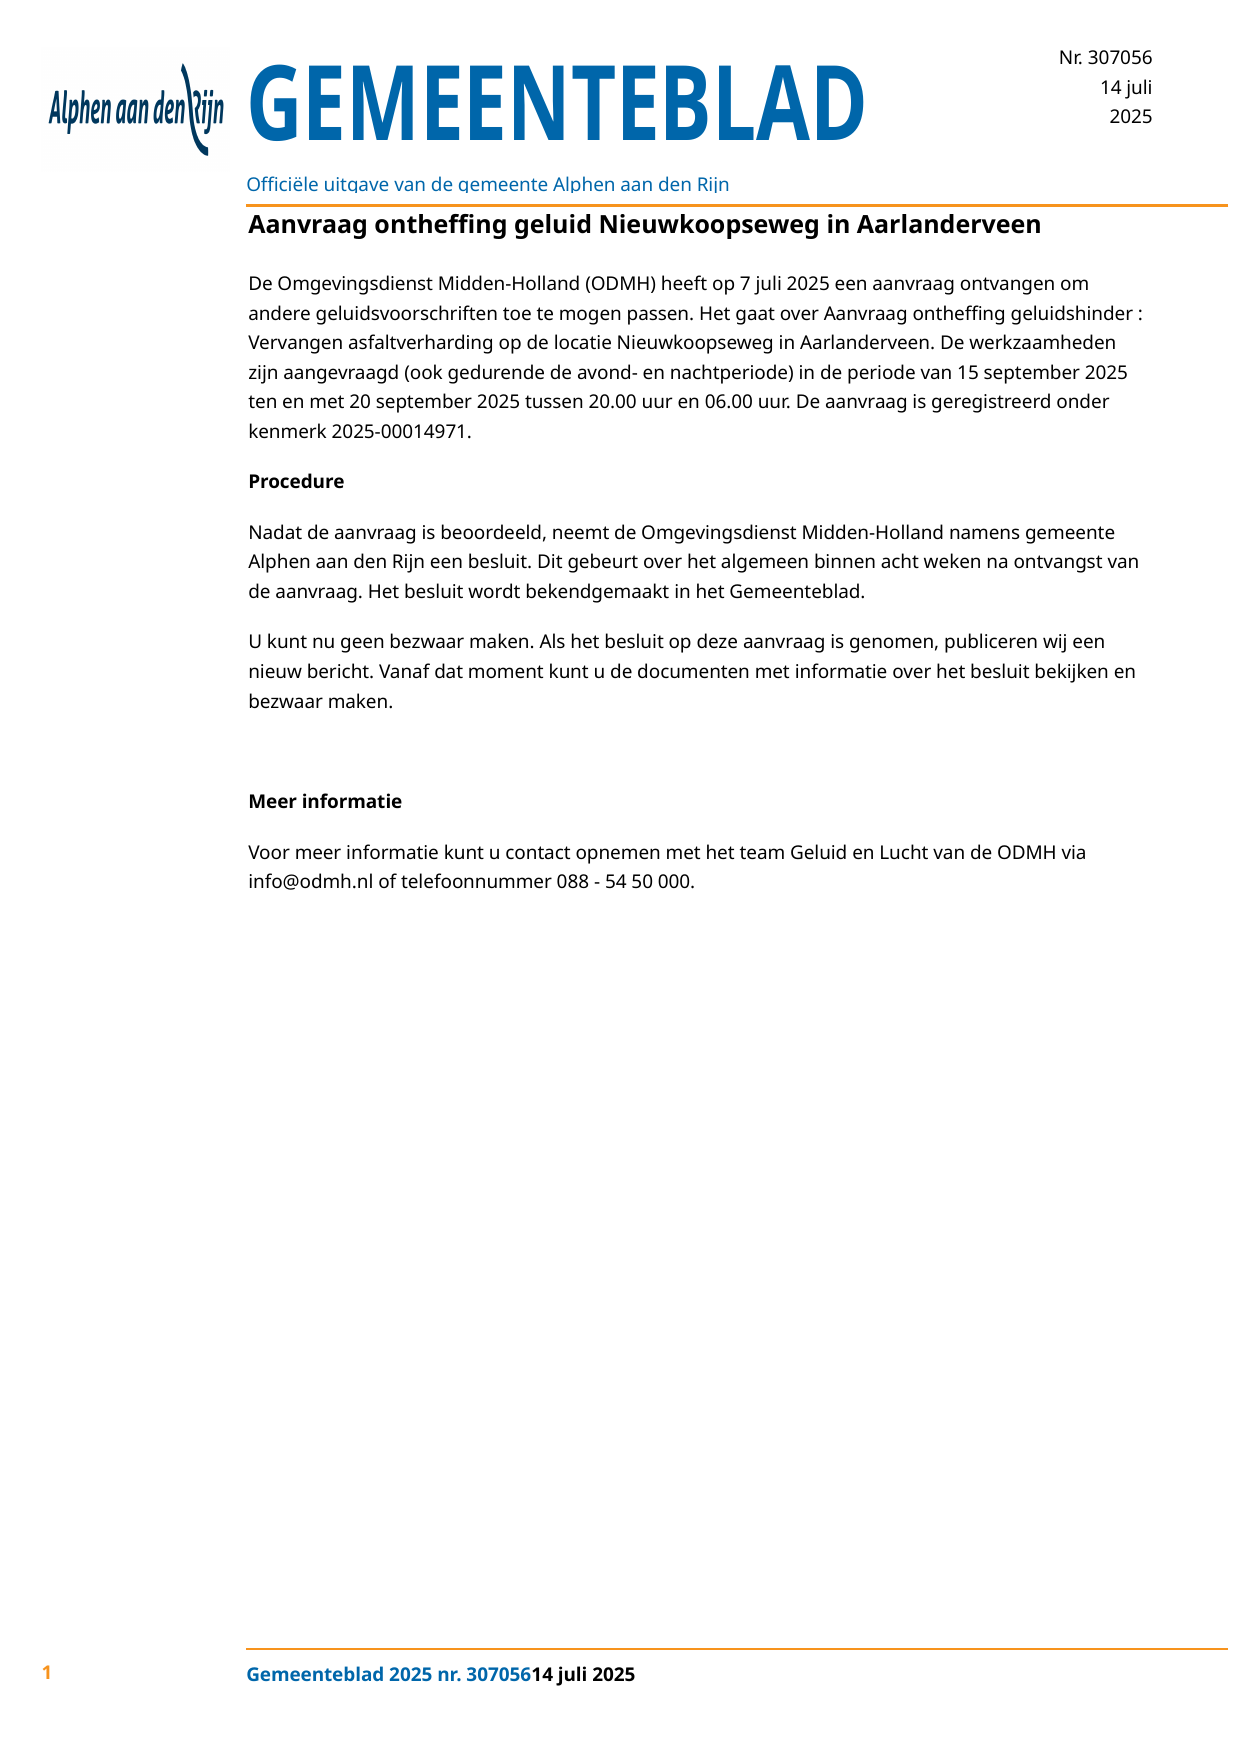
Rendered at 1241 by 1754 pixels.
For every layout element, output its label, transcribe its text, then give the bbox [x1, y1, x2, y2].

text Voor meer informatie kunt u contact opnemen met het team Geluid en Lucht van de ODMH via info@odmh.nl of telefoonnummer 088 - 54 50 000. [248, 839, 1152, 894]
text Aanvraag ontheffing geluid Nieuwkoopseweg in Aarlanderveen [248, 207, 1152, 241]
text Procedure [248, 469, 1152, 494]
text U kunt nu geen bezwaar maken. Als het besluit op deze aanvraag is genomen, publiceren wij een nieuw bericht. Vanaf dat moment kunt u de documenten met informatie over het besluit bekijken en bezwaar maken. [248, 629, 1152, 713]
text Meer informatie [248, 789, 1152, 814]
text Nadat de aanvraag is beoordeeld, neemt de Omgevingsdienst Midden-Holland namens gemeente Alphen aan den Rijn een besluit. Dit gebeurt over het algemeen binnen acht weken na ontvangst van de aanvraag. Het besluit wordt bekendgemaakt in het Gemeenteblad. [248, 519, 1152, 604]
text De Omgevingsdienst Midden-Holland (ODMH) heeft op 7 juli 2025 een aanvraag ontvangen om andere geluidsvoorschriften toe te mogen passen. Het gaat over Aanvraag ontheffing geluidshinder : Vervangen asfaltverharding op de locatie Nieuwkoopseweg in Aarlanderveen. De werkzaamheden zijn aangevraagd (ook gedurende de avond- en nachtperiode) in de periode van 15 september 2025 ten en met 20 september 2025 tussen 20.00 uur en 06.00 uur. De aanvraag is geregistreerd onder kenmerk 2025-00014971. [248, 270, 1152, 444]
picture [41, 47, 231, 172]
